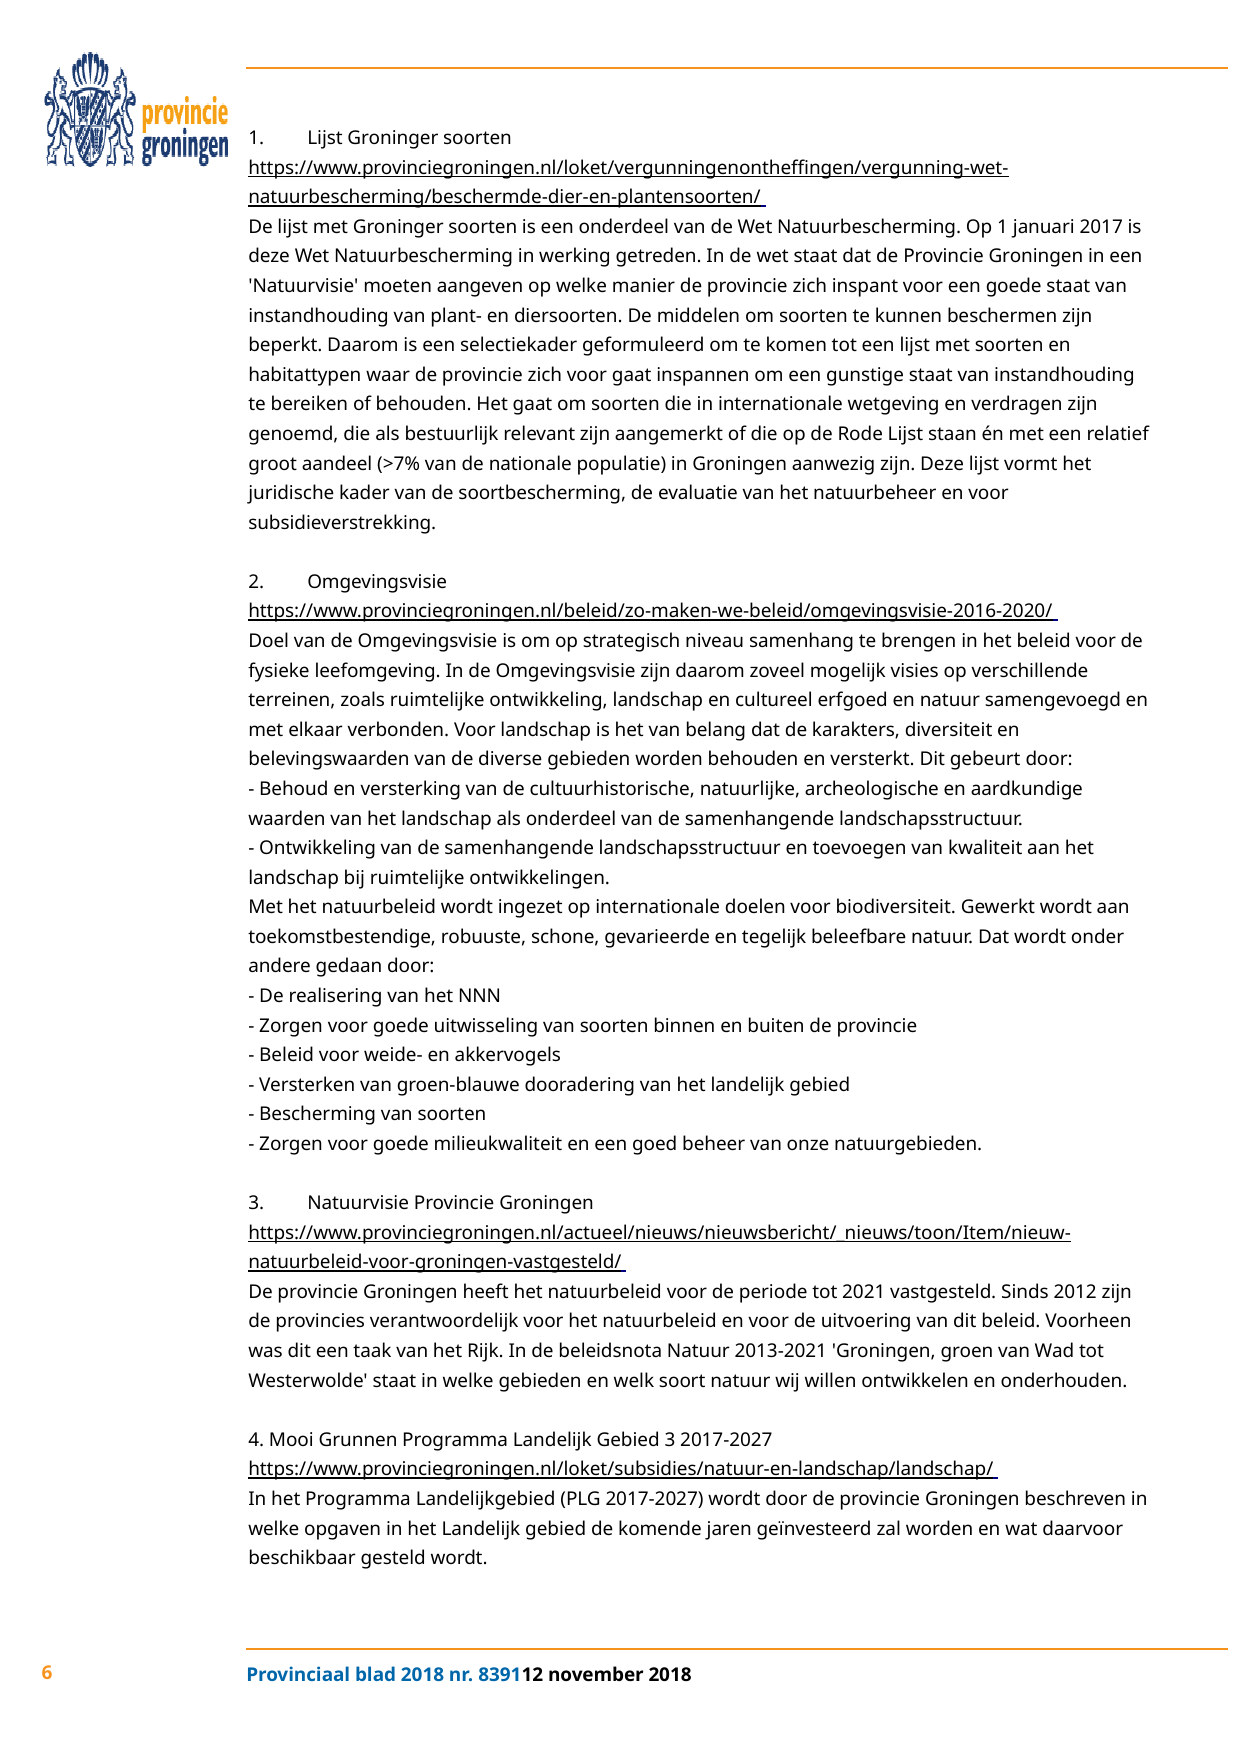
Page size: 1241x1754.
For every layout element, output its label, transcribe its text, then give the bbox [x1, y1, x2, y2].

text - Behoud en versterking van de cultuurhistorische, natuurlijke, archeologische en aardkundige waarden van het landschap als onderdeel van de samenhangende landschapsstructuur. [248, 775, 1152, 831]
list Omgevingsvisie [248, 568, 1152, 594]
list Natuurvisie Provincie Groningen [248, 1189, 1152, 1215]
text In het Programma Landelijkgebied (PLG 2017-2027) wordt door de provincie Groningen beschreven in welke opgaven in het Landelijk gebied de komende jaren geïnvesteerd zal worden en wat daarvoor beschikbaar gesteld wordt. [248, 1485, 1152, 1570]
list Lijst Groninger soorten [248, 124, 1152, 150]
text - Zorgen voor goede milieukwaliteit en een goed beheer van onze natuurgebieden. [248, 1130, 1152, 1156]
text - Ontwikkeling van de samenhangende landschapsstructuur en toevoegen van kwaliteit aan het landschap bij ruimtelijke ontwikkelingen. [248, 834, 1152, 890]
text https://www.provinciegroningen.nl/beleid/zo-maken-we-beleid/omgevingsvisie-2016-2020/ [248, 598, 1152, 623]
text https://www.provinciegroningen.nl/actueel/nieuws/nieuwsbericht/_nieuws/toon/Item/nieuw-natuurbeleid-voor-groningen-vastgesteld/ [248, 1219, 1152, 1274]
text - Zorgen voor goede uitwisseling van soorten binnen en buiten de provincie [248, 1012, 1152, 1038]
text - De realisering van het NNN [248, 982, 1152, 1008]
picture [41, 47, 231, 172]
text https://www.provinciegroningen.nl/loket/subsidies/natuur-en-landschap/landschap/ [248, 1456, 1152, 1481]
text Met het natuurbeleid wordt ingezet op internationale doelen voor biodiversiteit. Gewerkt wordt aan toekomstbestendige, robuuste, schone, gevarieerde en tegelijk beleefbare natuur. Dat wordt onder andere gedaan door: [248, 893, 1152, 978]
text De lijst met Groninger soorten is een onderdeel van de Wet Natuurbescherming. Op 1 januari 2017 is deze Wet Natuurbescherming in werking getreden. In de wet staat dat de Provincie Groningen in een 'Natuurvisie' moeten aangeven op welke manier de provincie zich inspant voor een goede staat van instandhouding van plant- en diersoorten. De middelen om soorten te kunnen beschermen zijn beperkt. Daarom is een selectiekader geformuleerd om te komen tot een lijst met soorten en habitattypen waar de provincie zich voor gaat inspannen om een gunstige staat van instandhouding te bereiken of behouden. Het gaat om soorten die in internationale wetgeving en verdragen zijn genoemd, die als bestuurlijk relevant zijn aangemerkt of die op de Rode Lijst staan én met een relatief groot aandeel (>7% van de nationale populatie) in Groningen aanwezig zijn. Deze lijst vormt het juridische kader van de soortbescherming, de evaluatie van het natuurbeheer en voor subsidieverstrekking. [248, 213, 1152, 535]
text - Beleid voor weide- en akkervogels [248, 1041, 1152, 1067]
text - Bescherming van soorten [248, 1101, 1152, 1126]
text https://www.provinciegroningen.nl/loket/vergunningenontheffingen/vergunning-wet-natuurbescherming/beschermde-dier-en-plantensoorten/ [248, 154, 1152, 209]
text De provincie Groningen heeft het natuurbeleid voor de periode tot 2021 vastgesteld. Sinds 2012 zijn de provincies verantwoordelijk voor het natuurbeleid en voor de uitvoering van dit beleid. Voorheen was dit een taak van het Rijk. In de beleidsnota Natuur 2013-2021 'Groningen, groen van Wad tot Westerwolde' staat in welke gebieden en welk soort natuur wij willen ontwikkelen en onderhouden. [248, 1278, 1152, 1393]
text Doel van de Omgevingsvisie is om op strategisch niveau samenhang te brengen in het beleid voor de fysieke leefomgeving. In de Omgevingsvisie zijn daarom zoveel mogelijk visies op verschillende terreinen, zoals ruimtelijke ontwikkeling, landschap en cultureel erfgoed en natuur samengevoegd en met elkaar verbonden. Voor landschap is het van belang dat de karakters, diversiteit en belevingswaarden van de diverse gebieden worden behouden en versterkt. Dit gebeurt door: [248, 627, 1152, 771]
text - Versterken van groen-blauwe dooradering van het landelijk gebied [248, 1071, 1152, 1097]
text 4. Mooi Grunnen Programma Landelijk Gebied 3 2017-2027 [248, 1426, 1152, 1452]
